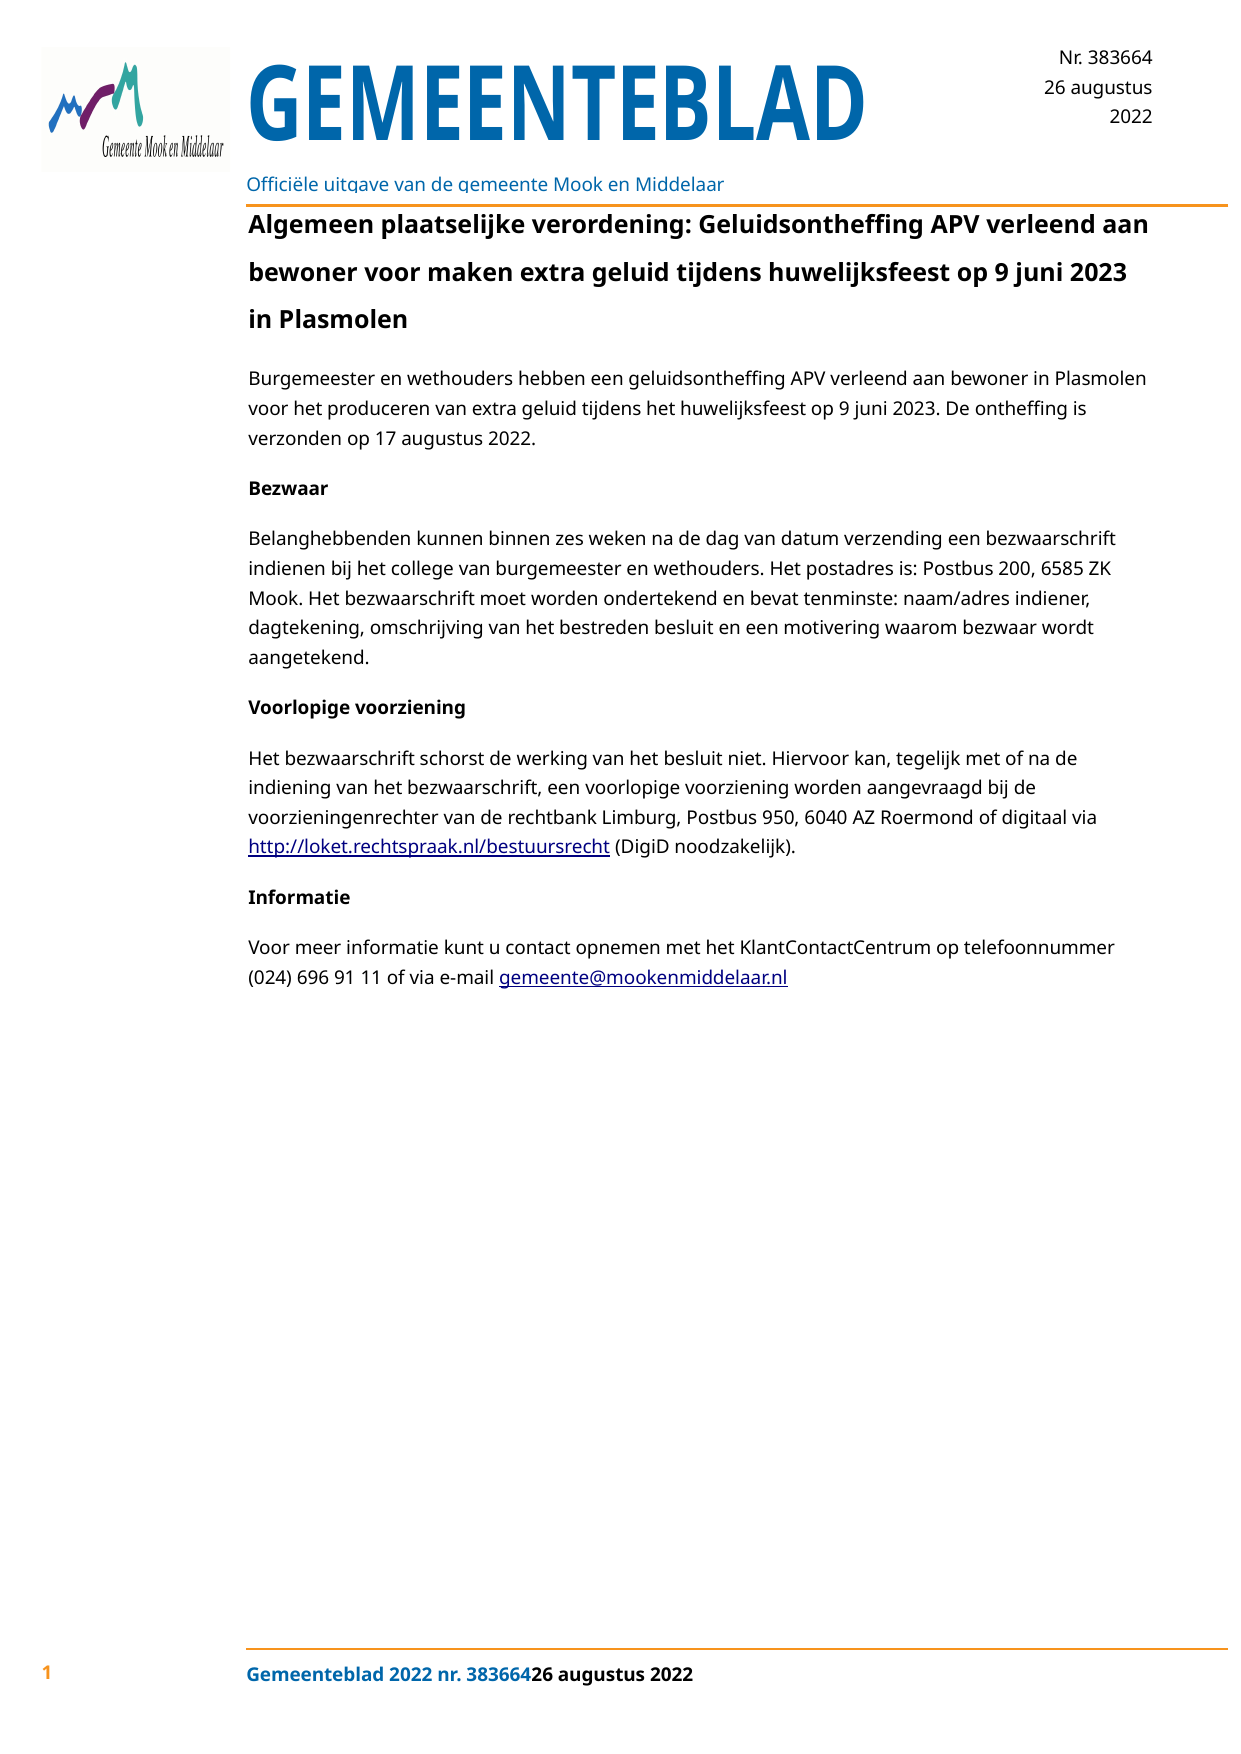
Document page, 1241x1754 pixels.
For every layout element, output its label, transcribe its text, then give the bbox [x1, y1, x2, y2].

text Het bezwaarschrift schorst de werking van het besluit niet. Hiervoor kan, tegelijk met of na de indiening van het bezwaarschrift, een voorlopige voorziening worden aangevraagd bij de voorzieningenrechter van de rechtbank Limburg, Postbus 950, 6040 AZ Roermond of digitaal via http://loket.rechtspraak.nl/bestuursrecht (DigiD noodzakelijk). [248, 745, 1152, 859]
text Bezwaar [248, 475, 1152, 501]
text Algemeen plaatselijke verordening: Geluidsontheffing APV verleend aan bewoner voor maken extra geluid tijdens huwelijksfeest op 9 juni 2023 in Plasmolen [248, 207, 1152, 336]
text Voor meer informatie kunt u contact opnemen met het KlantContactCentrum op telefoonnummer (024) 696 91 11 of via e-mail gemeente@mookenmiddelaar.nl [248, 934, 1152, 989]
text Voorlopige voorziening [248, 694, 1152, 720]
text Informatie [248, 884, 1152, 909]
text Belanghebbenden kunnen binnen zes weken na de dag van datum verzending een bezwaarschrift indienen bij het college van burgemeester en wethouders. Het postadres is: Postbus 200, 6585 ZK Mook. Het bezwaarschrift moet worden ondertekend en bevat tenminste: naam/adres indiener, dagtekening, omschrijving van het bestreden besluit en een motivering waarom bezwaar wordt aangetekend. [248, 526, 1152, 669]
text Burgemeester en wethouders hebben een geluidsontheffing APV verleend aan bewoner in Plasmolen voor het produceren van extra geluid tijdens het huwelijksfeest op 9 juni 2023. De ontheffing is verzonden op 17 augustus 2022. [248, 366, 1152, 450]
picture [41, 47, 231, 172]
